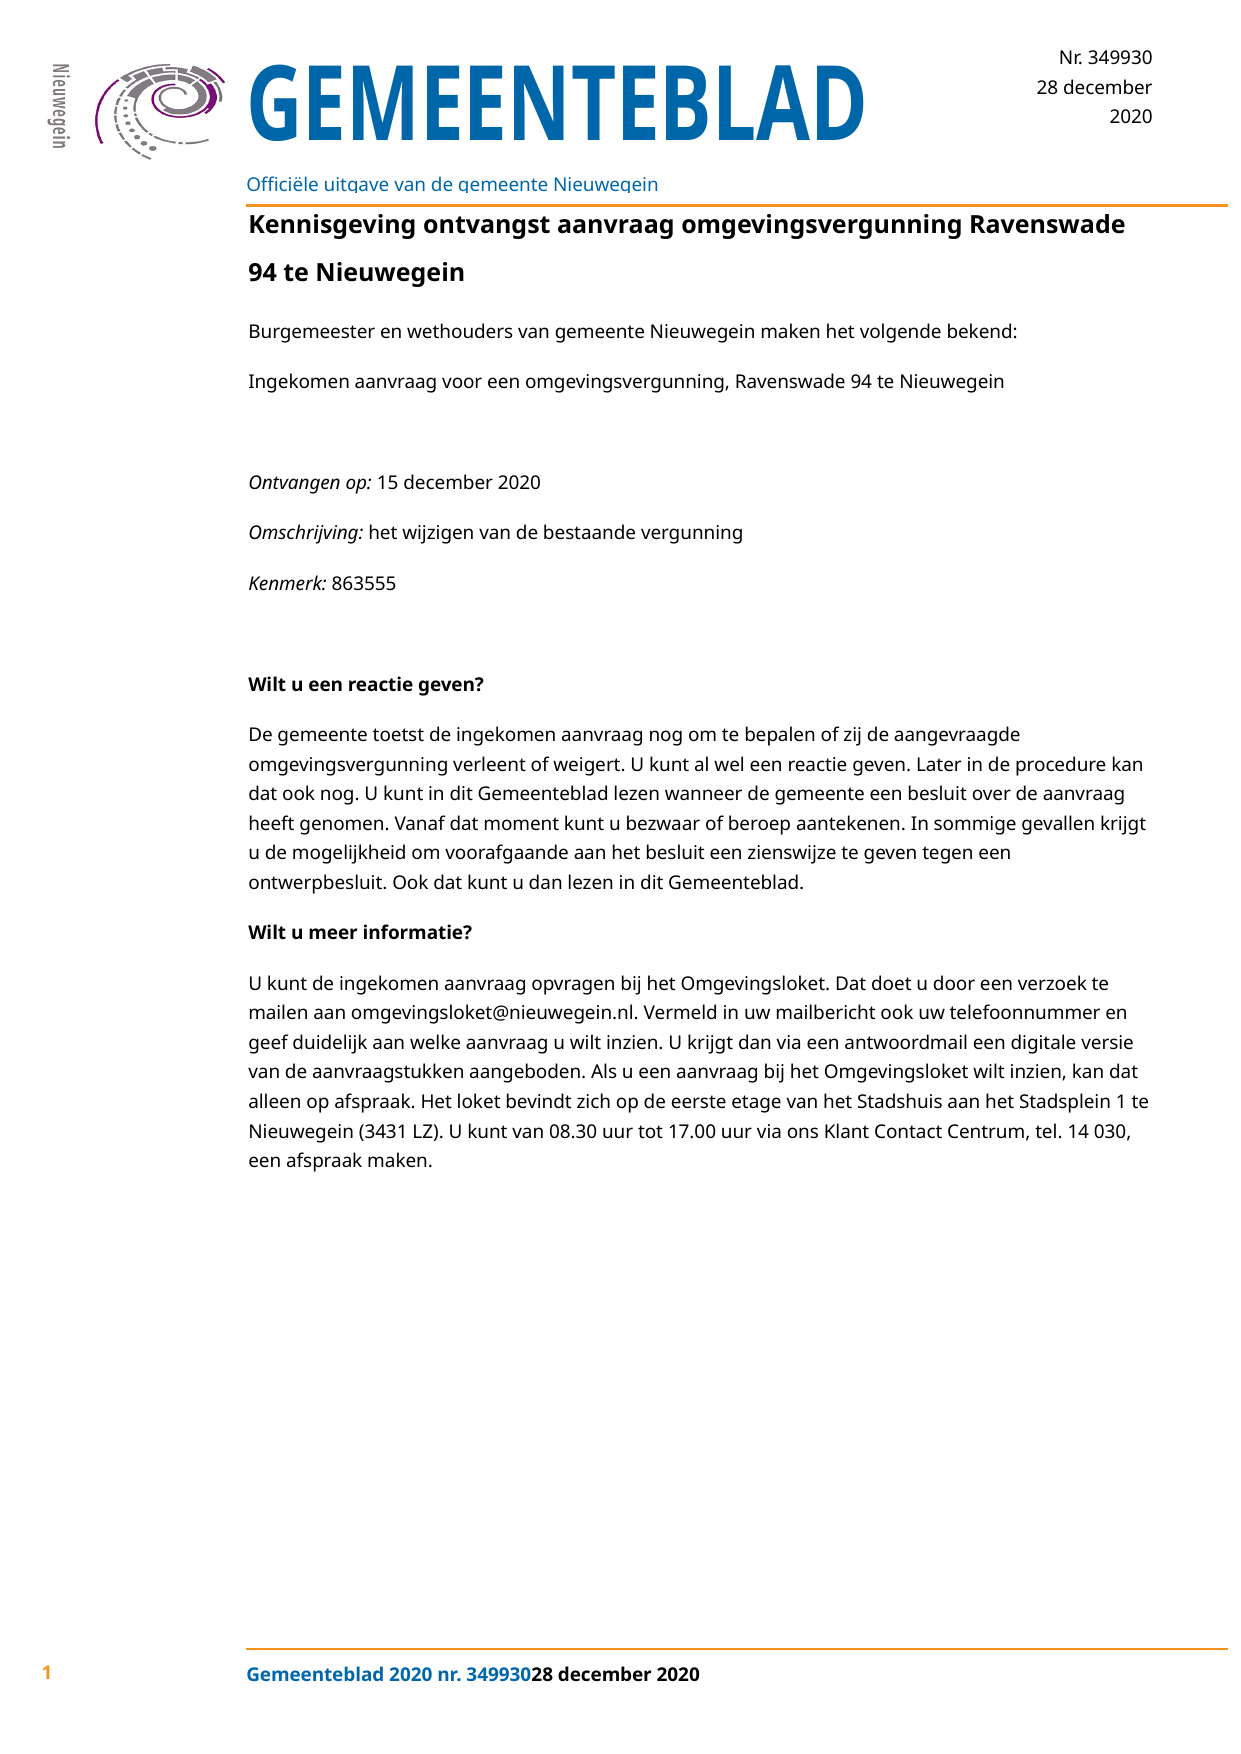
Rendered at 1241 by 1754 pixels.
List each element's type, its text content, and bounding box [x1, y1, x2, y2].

text Omschrijving: het wijzigen van de bestaande vergunning [248, 519, 1152, 545]
text Ontvangen op: 15 december 2020 [248, 469, 1152, 495]
text Wilt u meer informatie? [248, 919, 1152, 945]
picture [41, 47, 231, 172]
text Kennisgeving ontvangst aanvraag omgevingsvergunning Ravenswade 94 te Nieuwegein [248, 207, 1152, 288]
text Kenmerk: 863555 [248, 570, 1152, 596]
text Ingekomen aanvraag voor een omgevingsvergunning, Ravenswade 94 te Nieuwegein [248, 368, 1152, 394]
text De gemeente toetst de ingekomen aanvraag nog om te bepalen of zij de aangevraagde omgevingsvergunning verleent of weigert. U kunt al wel een reactie geven. Later in de procedure kan dat ook nog. U kunt in dit Gemeenteblad lezen wanneer de gemeente een besluit over de aanvraag heeft genomen. Vanaf dat moment kunt u bezwaar of beroep aantekenen. In sommige gevallen krijgt u de mogelijkheid om voorafgaande aan het besluit een zienswijze te geven tegen een ontwerpbesluit. Ook dat kunt u dan lezen in dit Gemeenteblad. [248, 721, 1152, 895]
text U kunt de ingekomen aanvraag opvragen bij het Omgevingsloket. Dat doet u door een verzoek te mailen aan omgevingsloket@nieuwegein.nl. Vermeld in uw mailbericht ook uw telefoonnummer en geef duidelijk aan welke aanvraag u wilt inzien. U krijgt dan via een antwoordmail een digitale versie van de aanvraagstukken aangeboden. Als u een aanvraag bij het Omgevingsloket wilt inzien, kan dat alleen op afspraak. Het loket bevindt zich op de eerste etage van het Stadshuis aan het Stadsplein 1 te Nieuwegein (3431 LZ). U kunt van 08.30 uur tot 17.00 uur via ons Klant Contact Centrum, tel. 14 030, een afspraak maken. [248, 970, 1152, 1173]
text Burgemeester en wethouders van gemeente Nieuwegein maken het volgende bekend: [248, 318, 1152, 344]
text Wilt u een reactie geven? [248, 671, 1152, 697]
